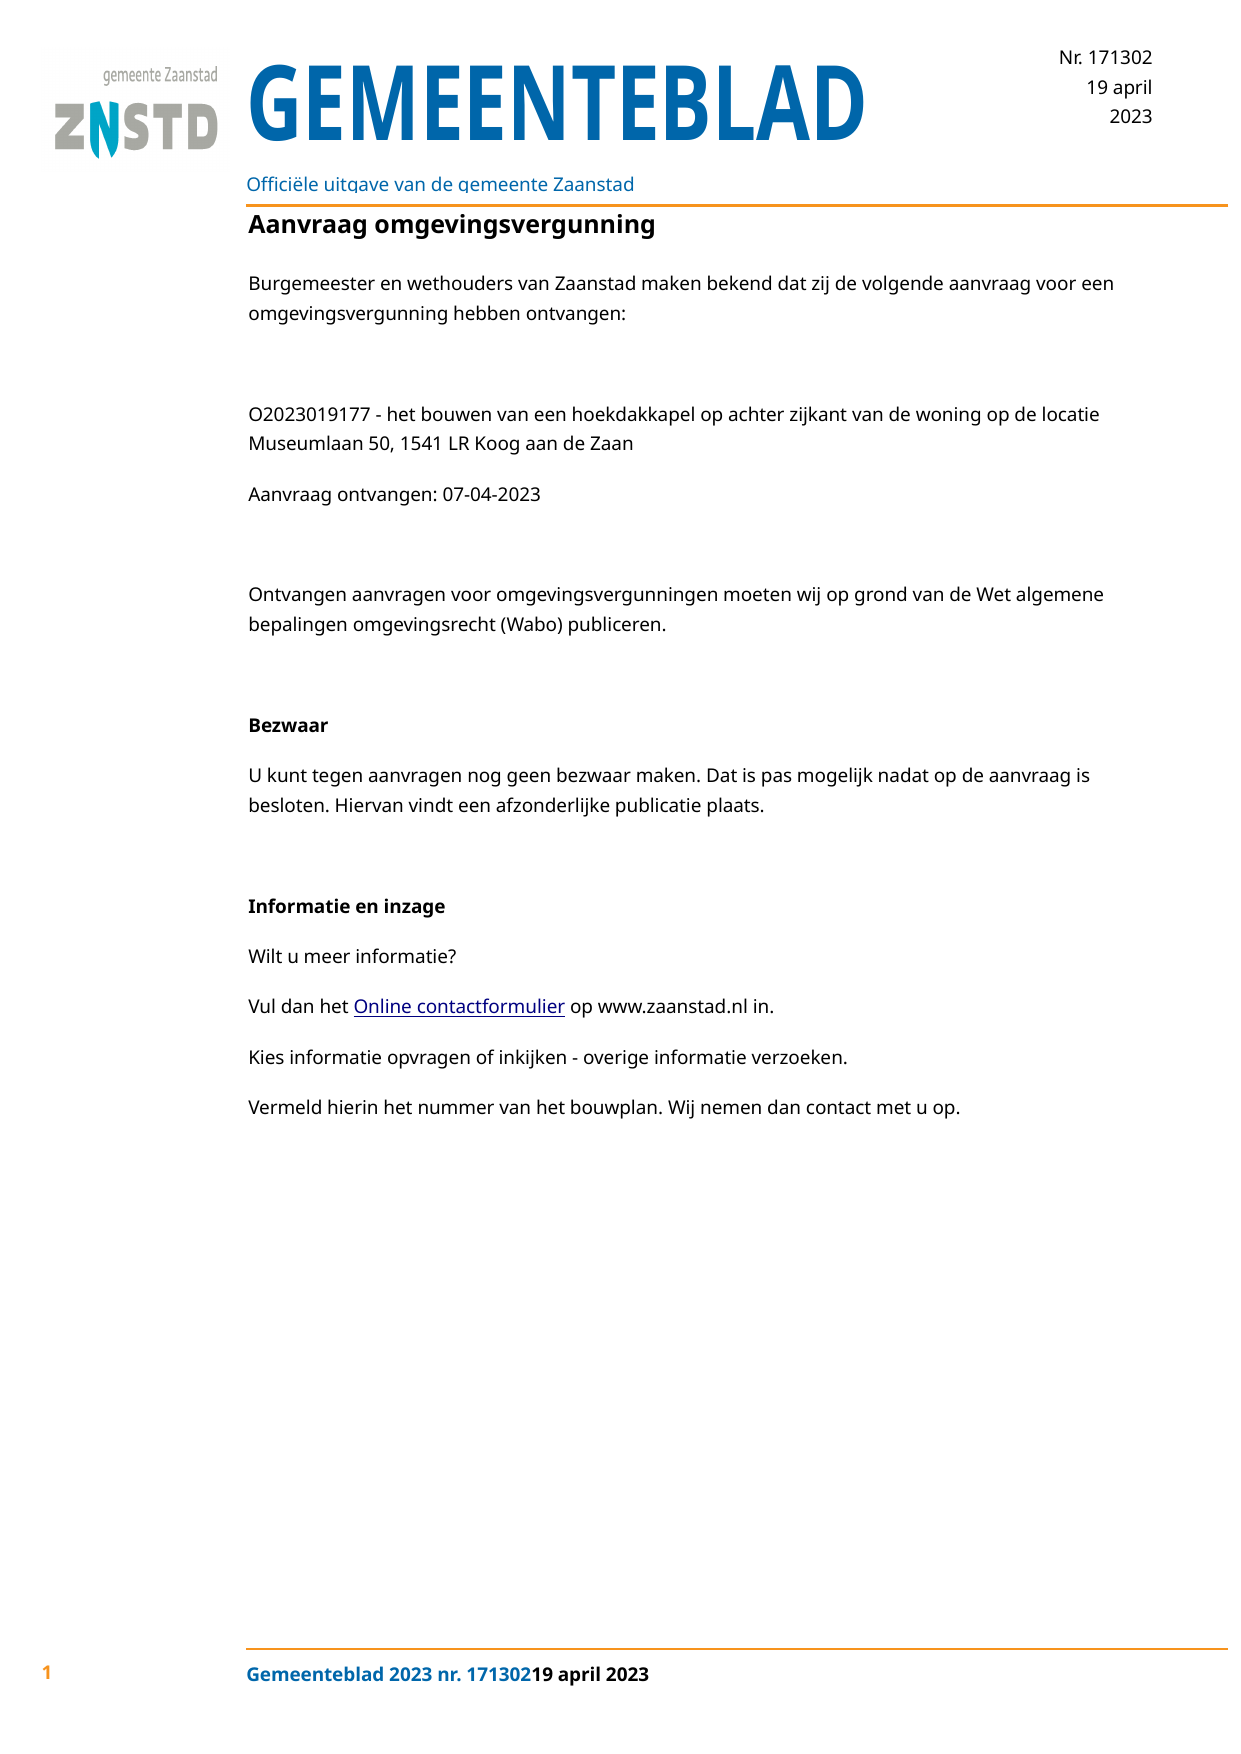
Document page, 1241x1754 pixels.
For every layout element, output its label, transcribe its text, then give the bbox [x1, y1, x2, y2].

text Burgemeester en wethouders van Zaanstad maken bekend dat zij de volgende aanvraag voor een omgevingsvergunning hebben ontvangen: [248, 270, 1152, 326]
text Aanvraag omgevingsvergunning [248, 207, 1152, 241]
text Aanvraag ontvangen: 07-04-2023 [248, 481, 1152, 506]
text U kunt tegen aanvragen nog geen bezwaar maken. Dat is pas mogelijk nadat op de aanvraag is besloten. Hiervan vindt een afzonderlijke publicatie plaats. [248, 762, 1152, 818]
text Ontvangen aanvragen voor omgevingsvergunningen moeten wij op grond van de Wet algemene bepalingen omgevingsrecht (Wabo) publiceren. [248, 582, 1152, 637]
text Kies informatie opvragen of inkijken - overige informatie verzoeken. [248, 1044, 1152, 1070]
text Wilt u meer informatie? [248, 943, 1152, 969]
text Vul dan het Online contactformulier op www.zaanstad.nl in. [248, 994, 1152, 1019]
picture [41, 47, 231, 172]
text O2023019177 - het bouwen van een hoekdakkapel op achter zijkant van de woning op de locatie Museumlaan 50, 1541 LR Koog aan de Zaan [248, 401, 1152, 456]
text Informatie en inzage [248, 893, 1152, 918]
text Bezwaar [248, 712, 1152, 738]
text Vermeld hierin het nummer van het bouwplan. Wij nemen dan contact met u op. [248, 1094, 1152, 1120]
